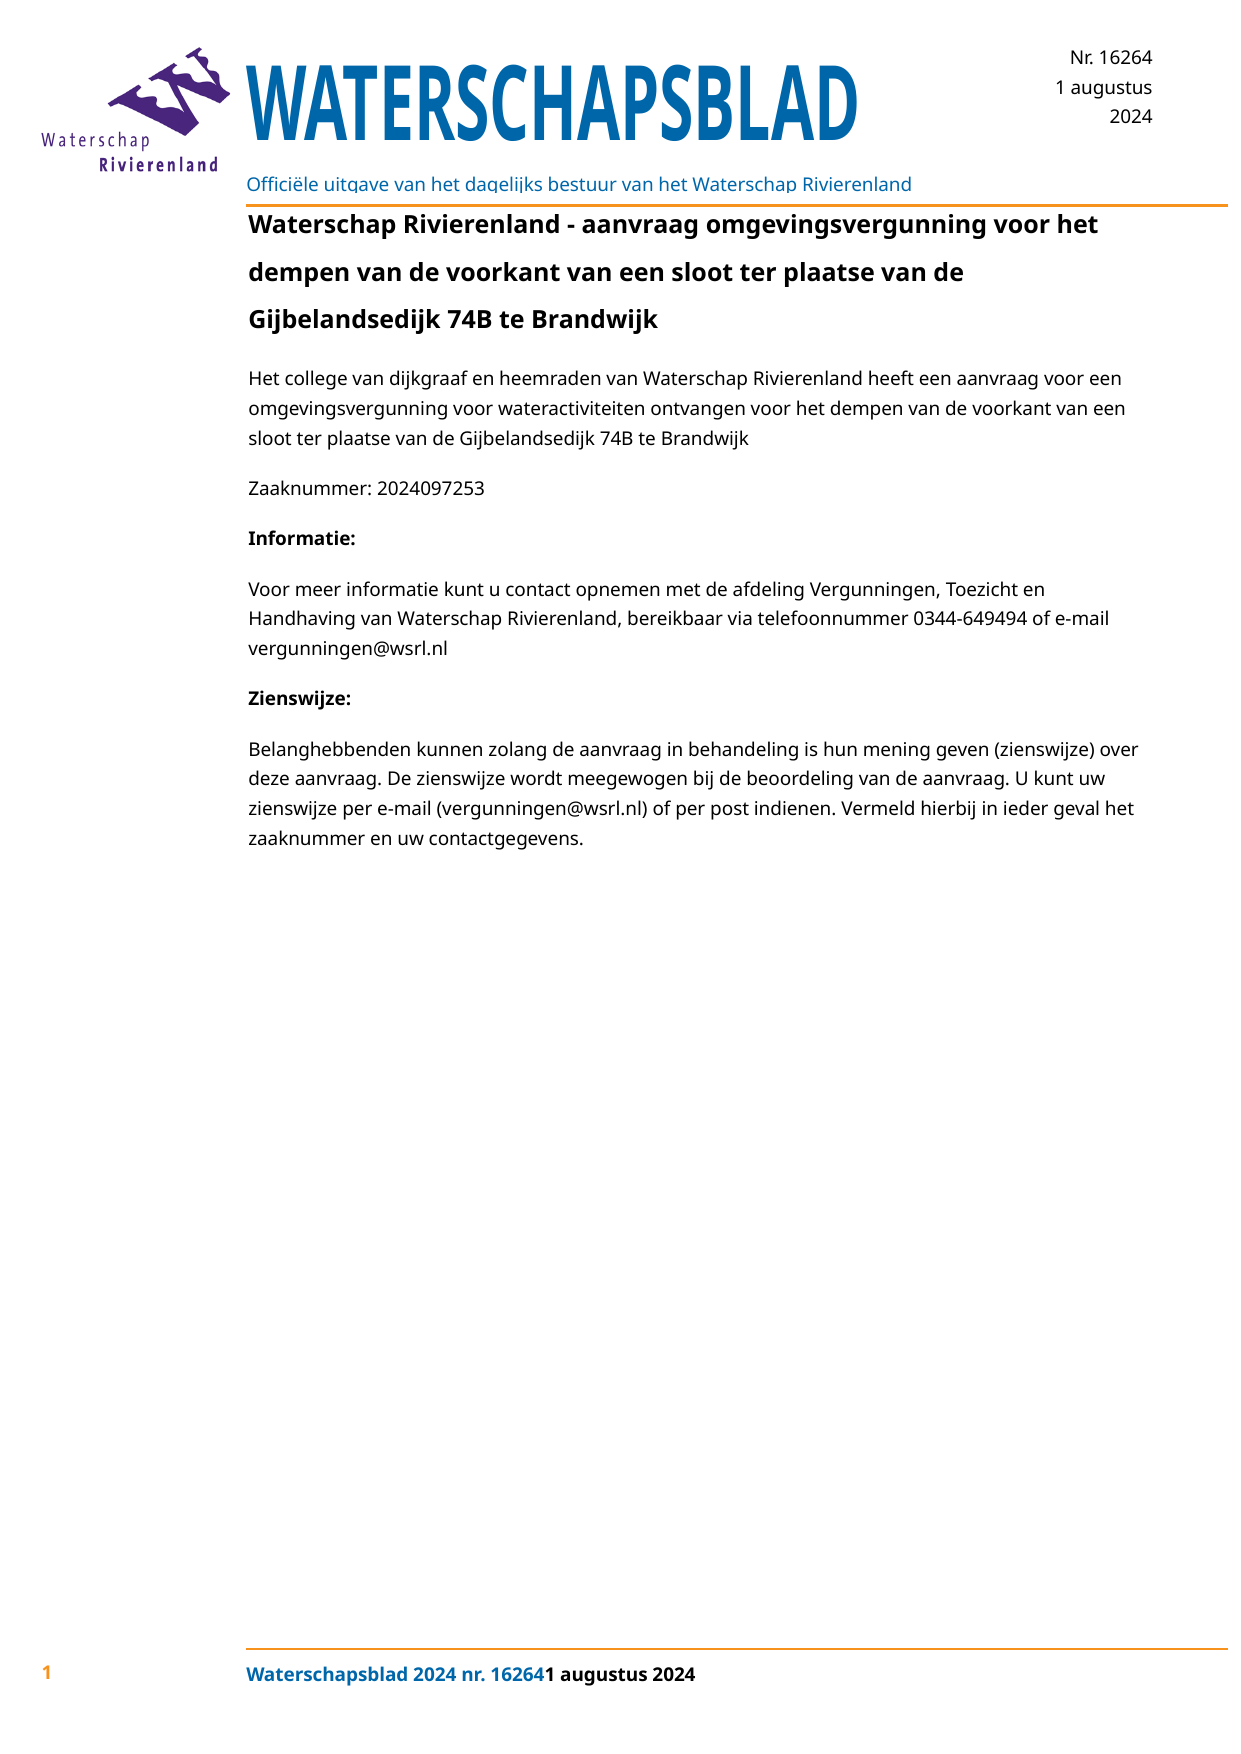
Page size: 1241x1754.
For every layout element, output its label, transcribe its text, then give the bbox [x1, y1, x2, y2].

text Het college van dijkgraaf en heemraden van Waterschap Rivierenland heeft een aanvraag voor een omgevingsvergunning voor wateractiviteiten ontvangen voor het dempen van de voorkant van een sloot ter plaatse van de Gijbelandsedijk 74B te Brandwijk [248, 366, 1152, 450]
text Zaaknummer: 2024097253 [248, 475, 1152, 501]
text Waterschap Rivierenland - aanvraag omgevingsvergunning voor het dempen van de voorkant van een sloot ter plaatse van de Gijbelandsedijk 74B te Brandwijk [248, 207, 1152, 336]
text Informatie: [248, 526, 1152, 551]
text Belanghebbenden kunnen zolang de aanvraag in behandeling is hun mening geven (zienswijze) over deze aanvraag. De zienswijze wordt meegewogen bij de beoordeling van de aanvraag. U kunt uw zienswijze per e-mail (vergunningen@wsrl.nl) of per post indienen. Vermeld hierbij in ieder geval het zaaknummer en uw contactgegevens. [248, 736, 1152, 850]
picture [41, 47, 231, 172]
text Voor meer informatie kunt u contact opnemen met de afdeling Vergunningen, Toezicht en Handhaving van Waterschap Rivierenland, bereikbaar via telefoonnummer 0344-649494 of e-mail vergunningen@wsrl.nl [248, 576, 1152, 661]
text Zienswijze: [248, 686, 1152, 711]
